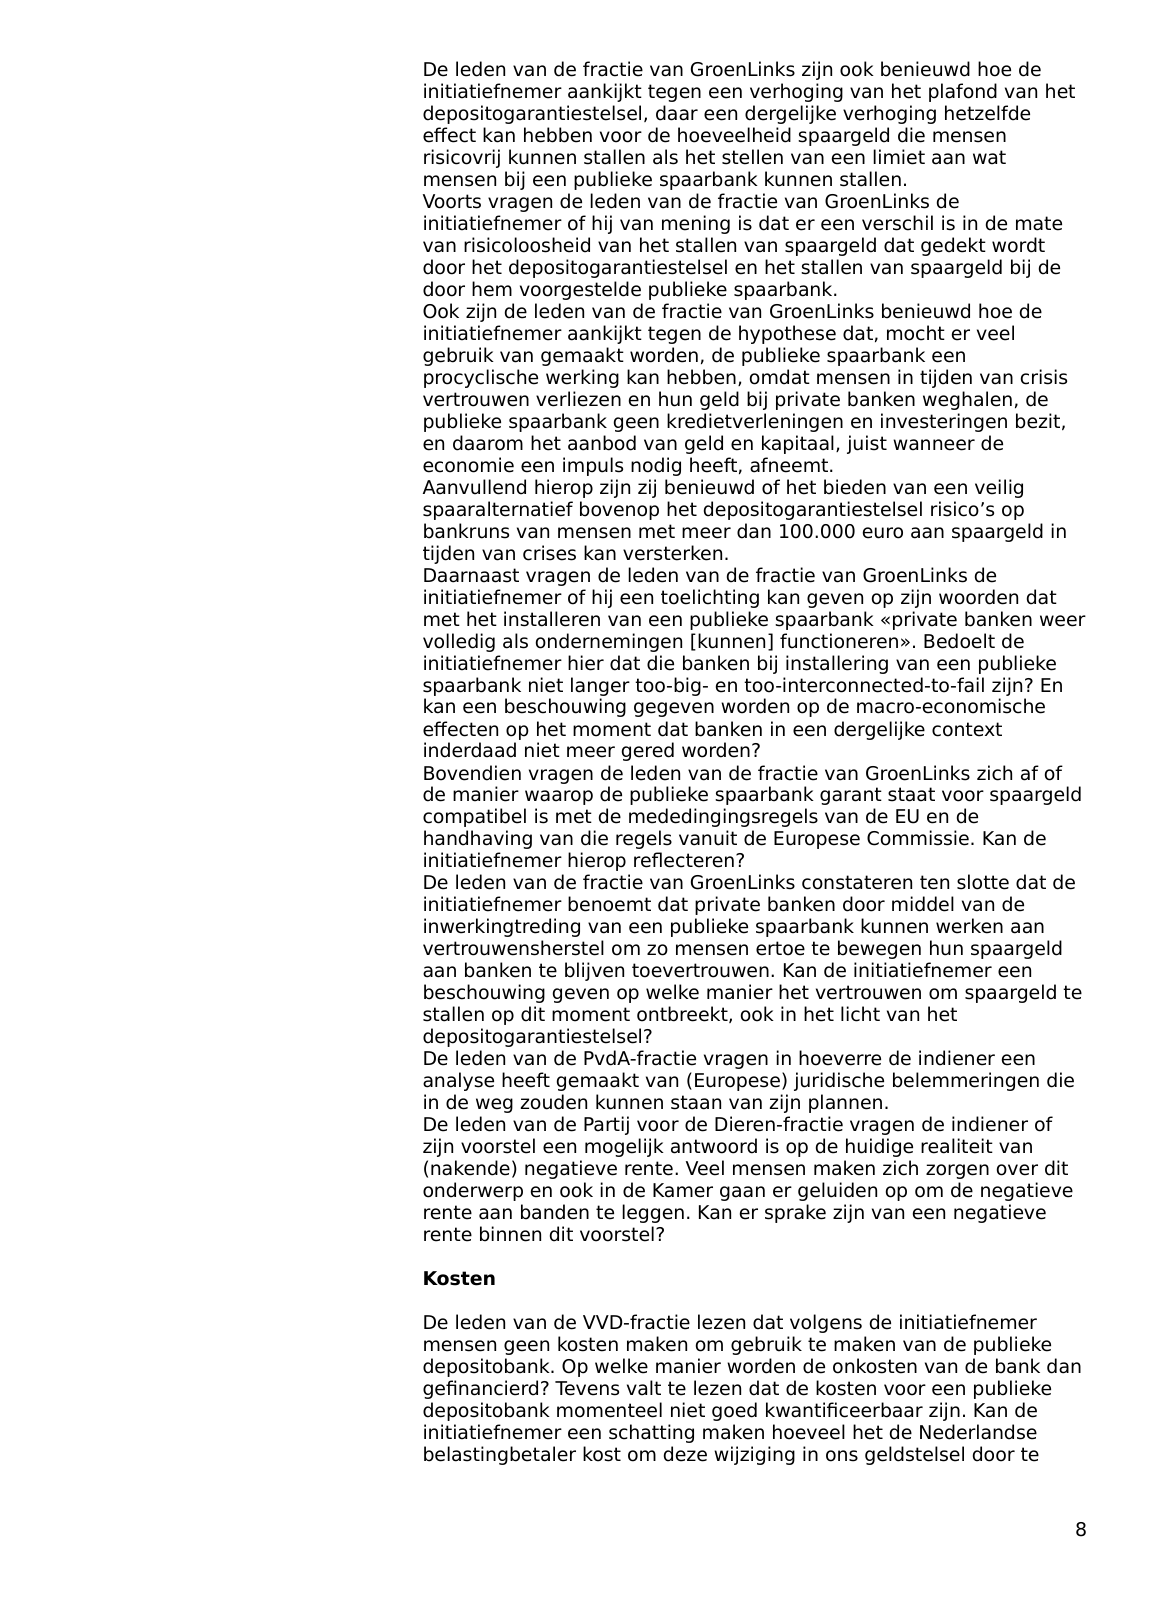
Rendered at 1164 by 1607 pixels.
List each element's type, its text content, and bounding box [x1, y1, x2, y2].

text De leden van de PvdA-fractie vragen in hoeverre de indiener een analyse heeft gemaakt van (Europese) juridische belemmeringen die in de weg zouden kunnen staan van zijn plannen. [422, 1048, 1087, 1114]
text De leden van de Partij voor de Dieren-fractie vragen de indiener of zijn voorstel een mogelijk antwoord is op de huidige realiteit van (nakende) negatieve rente. Veel mensen maken zich zorgen over dit onderwerp en ook in de Kamer gaan er geluiden op om de negatieve rente aan banden te leggen. Kan er sprake zijn van een negatieve rente binnen dit voorstel? [422, 1114, 1087, 1246]
text Ook zijn de leden van de fractie van GroenLinks benieuwd hoe de initiatiefnemer aankijkt tegen de hypothese dat, mocht er veel gebruik van gemaakt worden, de publieke spaarbank een procyclische werking kan hebben, omdat mensen in tijden van crisis vertrouwen verliezen en hun geld bij private banken weghalen, de publieke spaarbank geen kredietverleningen en investeringen bezit, en daarom het aanbod van geld en kapitaal, juist wanneer de economie een impuls nodig heeft, afneemt. [422, 301, 1087, 477]
text Voorts vragen de leden van de fractie van GroenLinks de initiatiefnemer of hij van mening is dat er een verschil is in de mate van risicoloosheid van het stallen van spaargeld dat gedekt wordt door het depositogarantiestelsel en het stallen van spaargeld bij de door hem voorgestelde publieke spaarbank. [422, 191, 1087, 301]
text De leden van de fractie van GroenLinks zijn ook benieuwd hoe de initiatiefnemer aankijkt tegen een verhoging van het plafond van het depositogarantiestelsel, daar een dergelijke verhoging hetzelfde effect kan hebben voor de hoeveelheid spaargeld die mensen risicovrij kunnen stallen als het stellen van een limiet aan wat mensen bij een publieke spaarbank kunnen stallen. [422, 59, 1087, 191]
text De leden van de fractie van GroenLinks constateren ten slotte dat de initiatiefnemer benoemt dat private banken door middel van de inwerkingtreding van een publieke spaarbank kunnen werken aan vertrouwensherstel om zo mensen ertoe te bewegen hun spaargeld aan banken te blijven toevertrouwen. Kan de initiatiefnemer een beschouwing geven op welke manier het vertrouwen om spaargeld te stallen op dit moment ontbreekt, ook in het licht van het depositogarantiestelsel? [422, 872, 1087, 1048]
subtitle Kosten [422, 1268, 1087, 1290]
text Bovendien vragen de leden van de fractie van GroenLinks zich af of de manier waarop de publieke spaarbank garant staat voor spaargeld compatibel is met de mededingingsregels van de EU en de handhaving van die regels vanuit de Europese Commissie. Kan de initiatiefnemer hierop reflecteren? [422, 762, 1087, 872]
text Daarnaast vragen de leden van de fractie van GroenLinks de initiatiefnemer of hij een toelichting kan geven op zijn woorden dat met het installeren van een publieke spaarbank «private banken weer volledig als ondernemingen [kunnen] functioneren». Bedoelt de initiatiefnemer hier dat die banken bij installering van een publieke spaarbank niet langer too-big- en too-interconnected-to-fail zijn? En kan een beschouwing gegeven worden op de macro-economische effecten op het moment dat banken in een dergelijke context inderdaad niet meer gered worden? [422, 564, 1087, 762]
text De leden van de VVD-fractie lezen dat volgens de initiatiefnemer mensen geen kosten maken om gebruik te maken van de publieke depositobank. Op welke manier worden de onkosten van de bank dan gefinancierd? Tevens valt te lezen dat de kosten voor een publieke depositobank momenteel niet goed kwantificeerbaar zijn. Kan de initiatiefnemer een schatting maken hoeveel het de Nederlandse belastingbetaler kost om deze wijziging in ons geldstelsel door te [422, 1312, 1087, 1466]
text Aanvullend hierop zijn zij benieuwd of het bieden van een veilig spaaralternatief bovenop het depositogarantiestelsel risico’s op bankruns van mensen met meer dan 100.000 euro aan spaargeld in tijden van crises kan versterken. [422, 477, 1087, 564]
